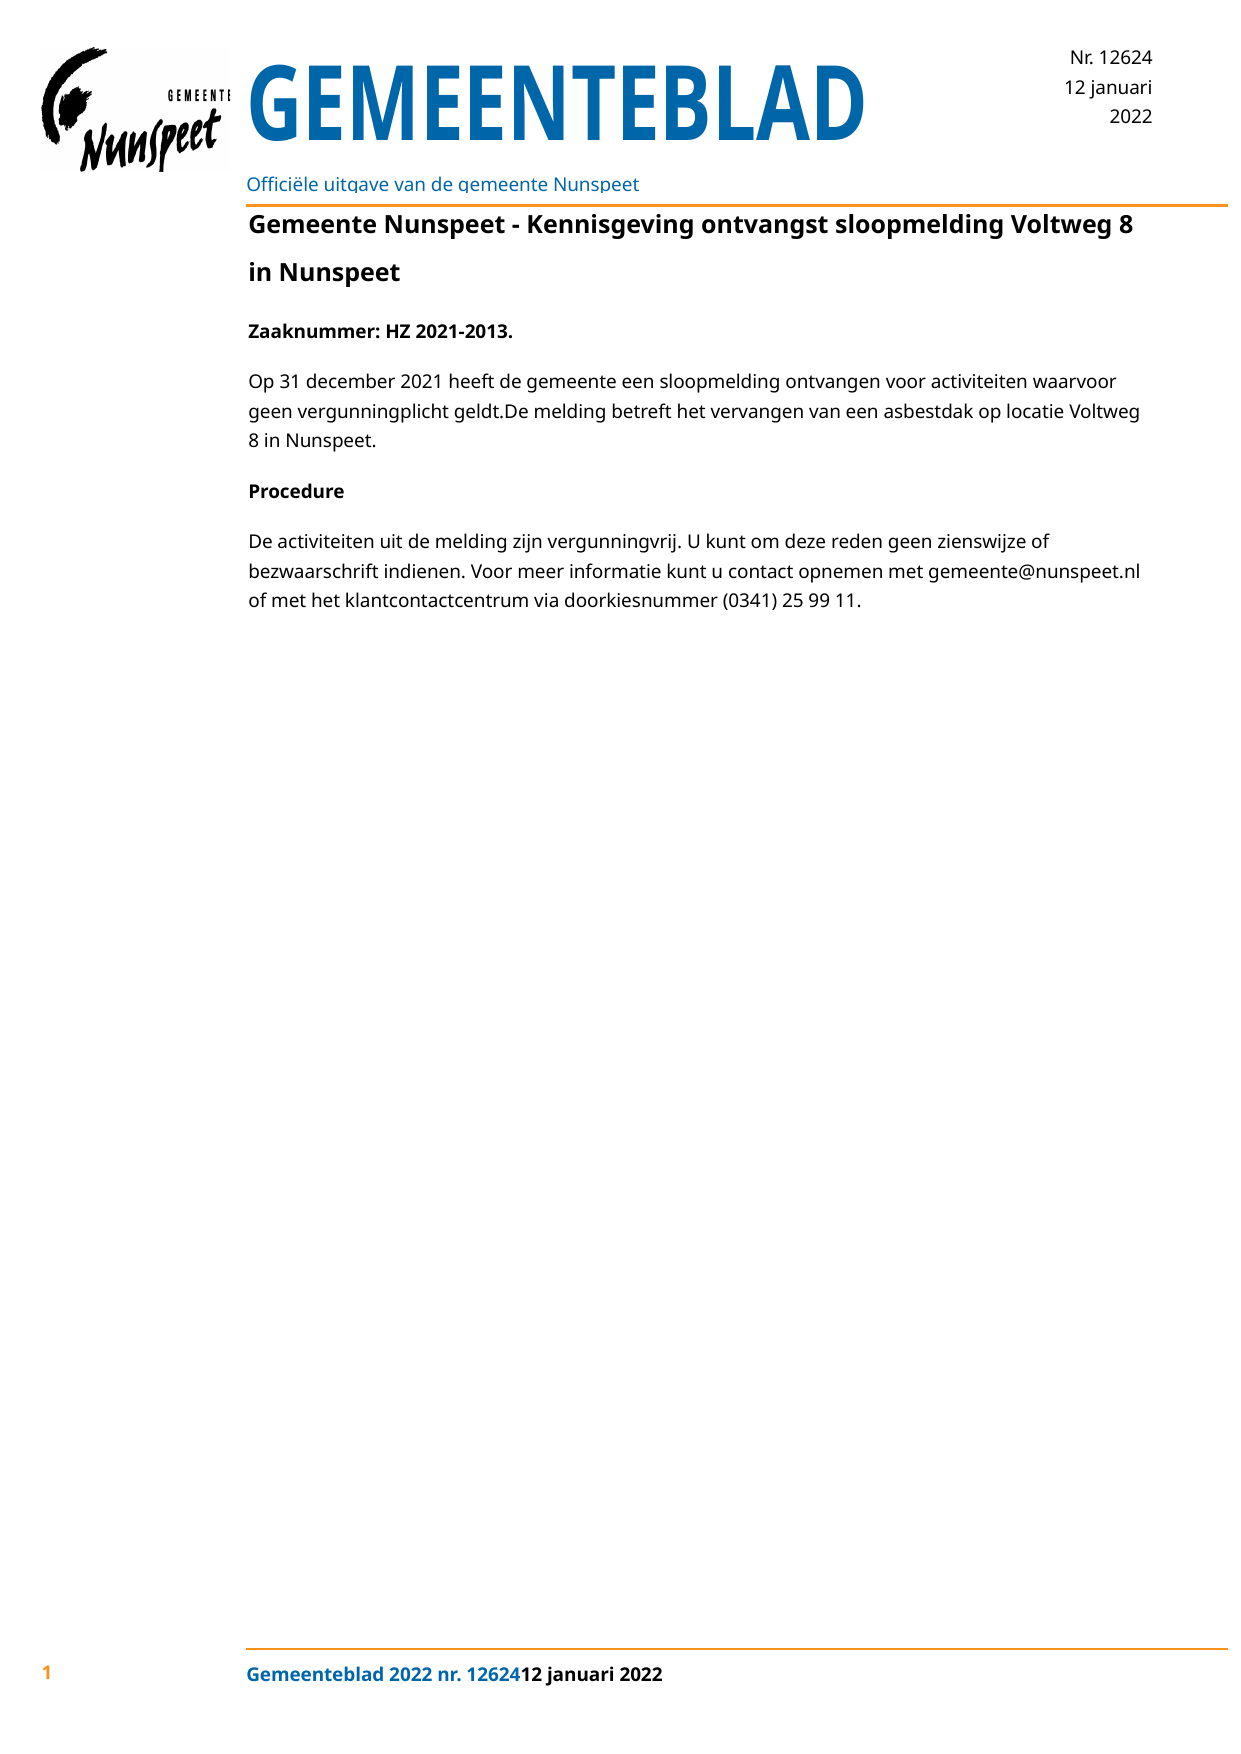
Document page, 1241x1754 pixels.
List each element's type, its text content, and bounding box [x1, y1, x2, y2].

text Procedure [248, 478, 1152, 504]
text De activiteiten uit de melding zijn vergunningvrij. U kunt om deze reden geen zienswijze of bezwaarschrift indienen. Voor meer informatie kunt u contact opnemen met gemeente@nunspeet.nl of met het klantcontactcentrum via doorkiesnummer (0341) 25 99 11. [248, 528, 1152, 613]
text Op 31 december 2021 heeft de gemeente een sloopmelding ontvangen voor activiteiten waarvoor geen vergunningplicht geldt.De melding betreft het vervangen van een asbestdak op locatie Voltweg 8 in Nunspeet. [248, 368, 1152, 453]
text Zaaknummer: HZ 2021-2013. [248, 318, 1152, 344]
picture [41, 47, 231, 172]
text Gemeente Nunspeet - Kennisgeving ontvangst sloopmelding Voltweg 8 in Nunspeet [248, 207, 1152, 288]
